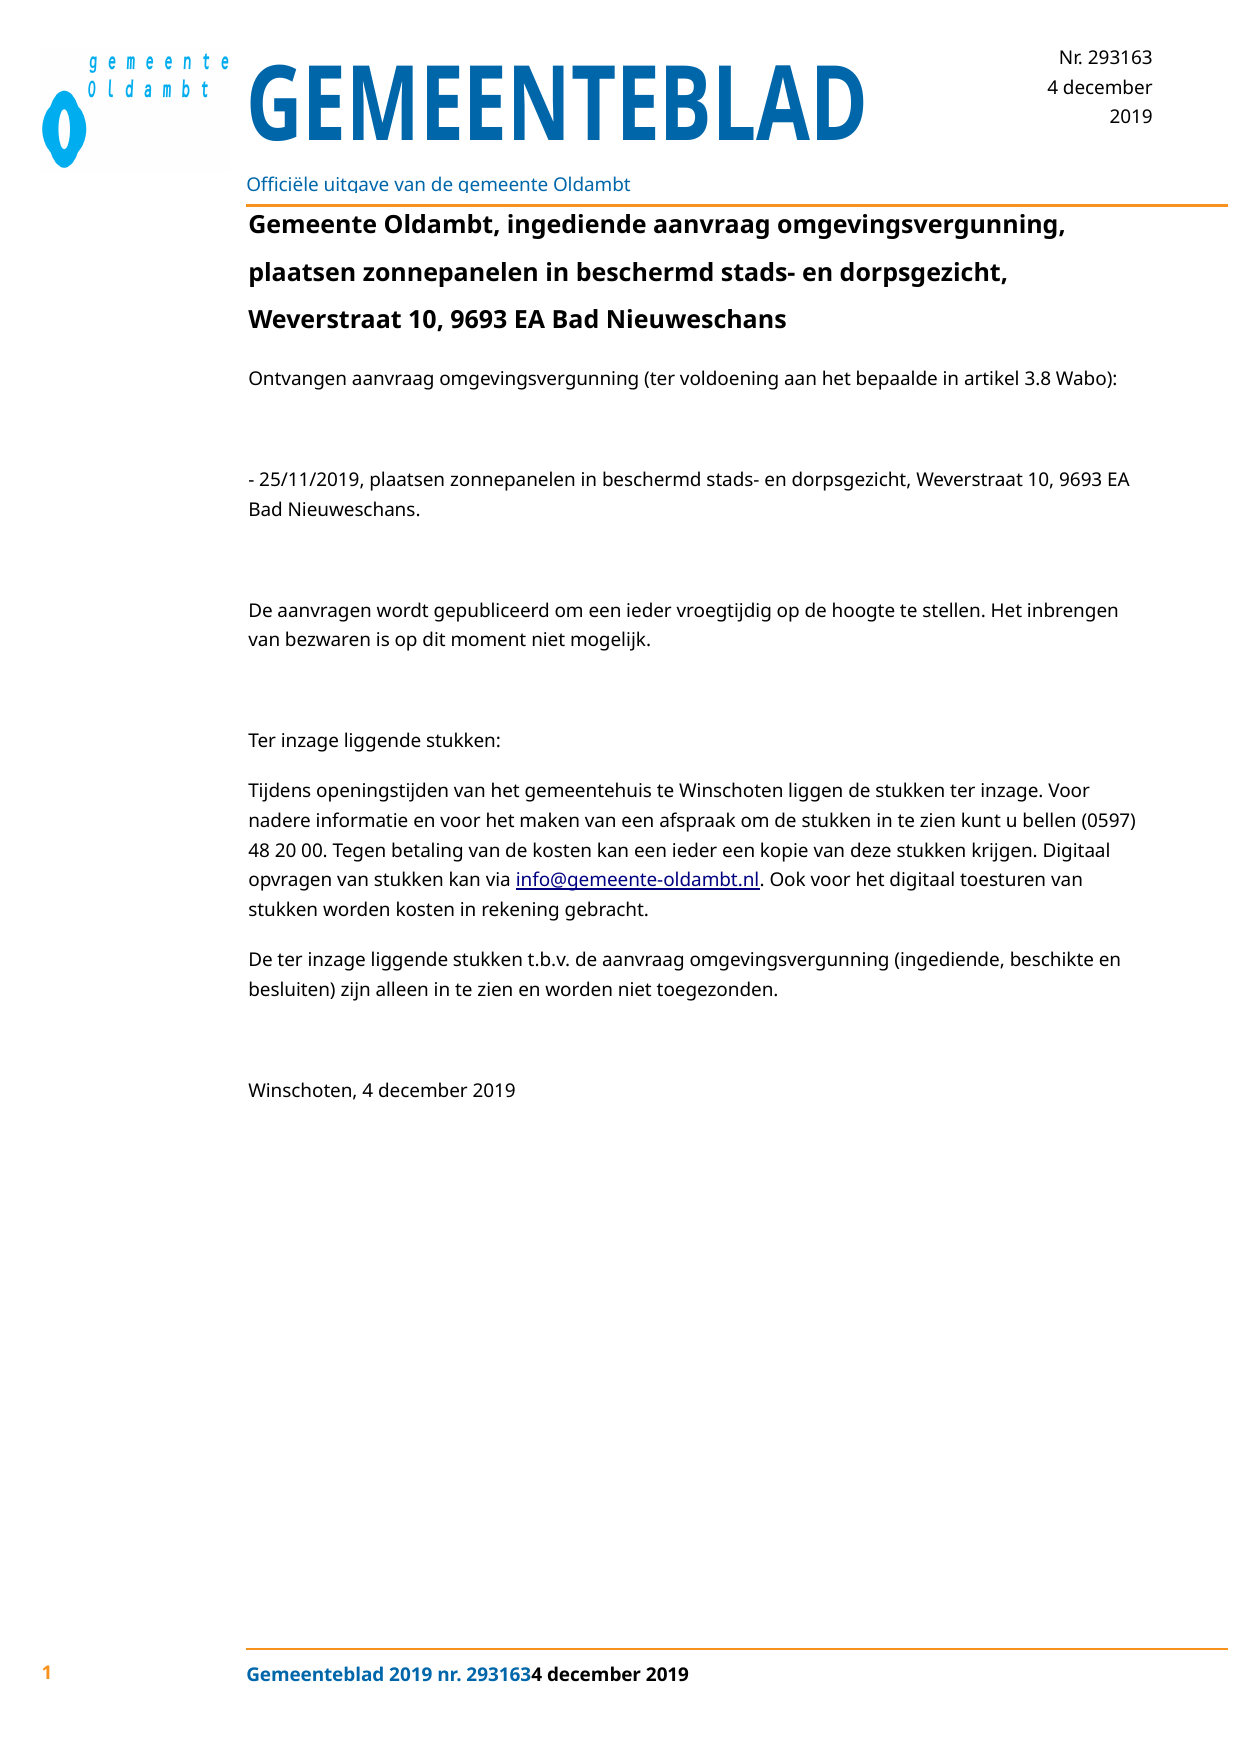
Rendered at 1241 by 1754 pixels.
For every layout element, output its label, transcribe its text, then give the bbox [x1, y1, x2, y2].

text Gemeente Oldambt, ingediende aanvraag omgevingsvergunning, plaatsen zonnepanelen in beschermd stads- en dorpsgezicht, Weverstraat 10, 9693 EA Bad Nieuweschans [248, 207, 1152, 336]
text Ontvangen aanvraag omgevingsvergunning (ter voldoening aan het bepaalde in artikel 3.8 Wabo): [248, 366, 1152, 391]
text De aanvragen wordt gepubliceerd om een ieder vroegtijdig op de hoogte te stellen. Het inbrengen van bezwaren is op dit moment niet mogelijk. [248, 597, 1152, 652]
text Ter inzage liggende stukken: [248, 727, 1152, 753]
text Winschoten, 4 december 2019 [248, 1077, 1152, 1102]
text Tijdens openingstijden van het gemeentehuis te Winschoten liggen de stukken ter inzage. Voor nadere informatie en voor het maken van een afspraak om de stukken in te zien kunt u bellen (0597) 48 20 00. Tegen betaling van de kosten kan een ieder een kopie van deze stukken krijgen. Digitaal opvragen van stukken kan via info@gemeente-oldambt.nl. Ook voor het digitaal toesturen van stukken worden kosten in rekening gebracht. [248, 778, 1152, 922]
picture [41, 47, 231, 172]
text - 25/11/2019, plaatsen zonnepanelen in beschermd stads- en dorpsgezicht, Weverstraat 10, 9693 EA Bad Nieuweschans. [248, 466, 1152, 522]
text De ter inzage liggende stukken t.b.v. de aanvraag omgevingsvergunning (ingediende, beschikte en besluiten) zijn alleen in te zien en worden niet toegezonden. [248, 946, 1152, 1002]
